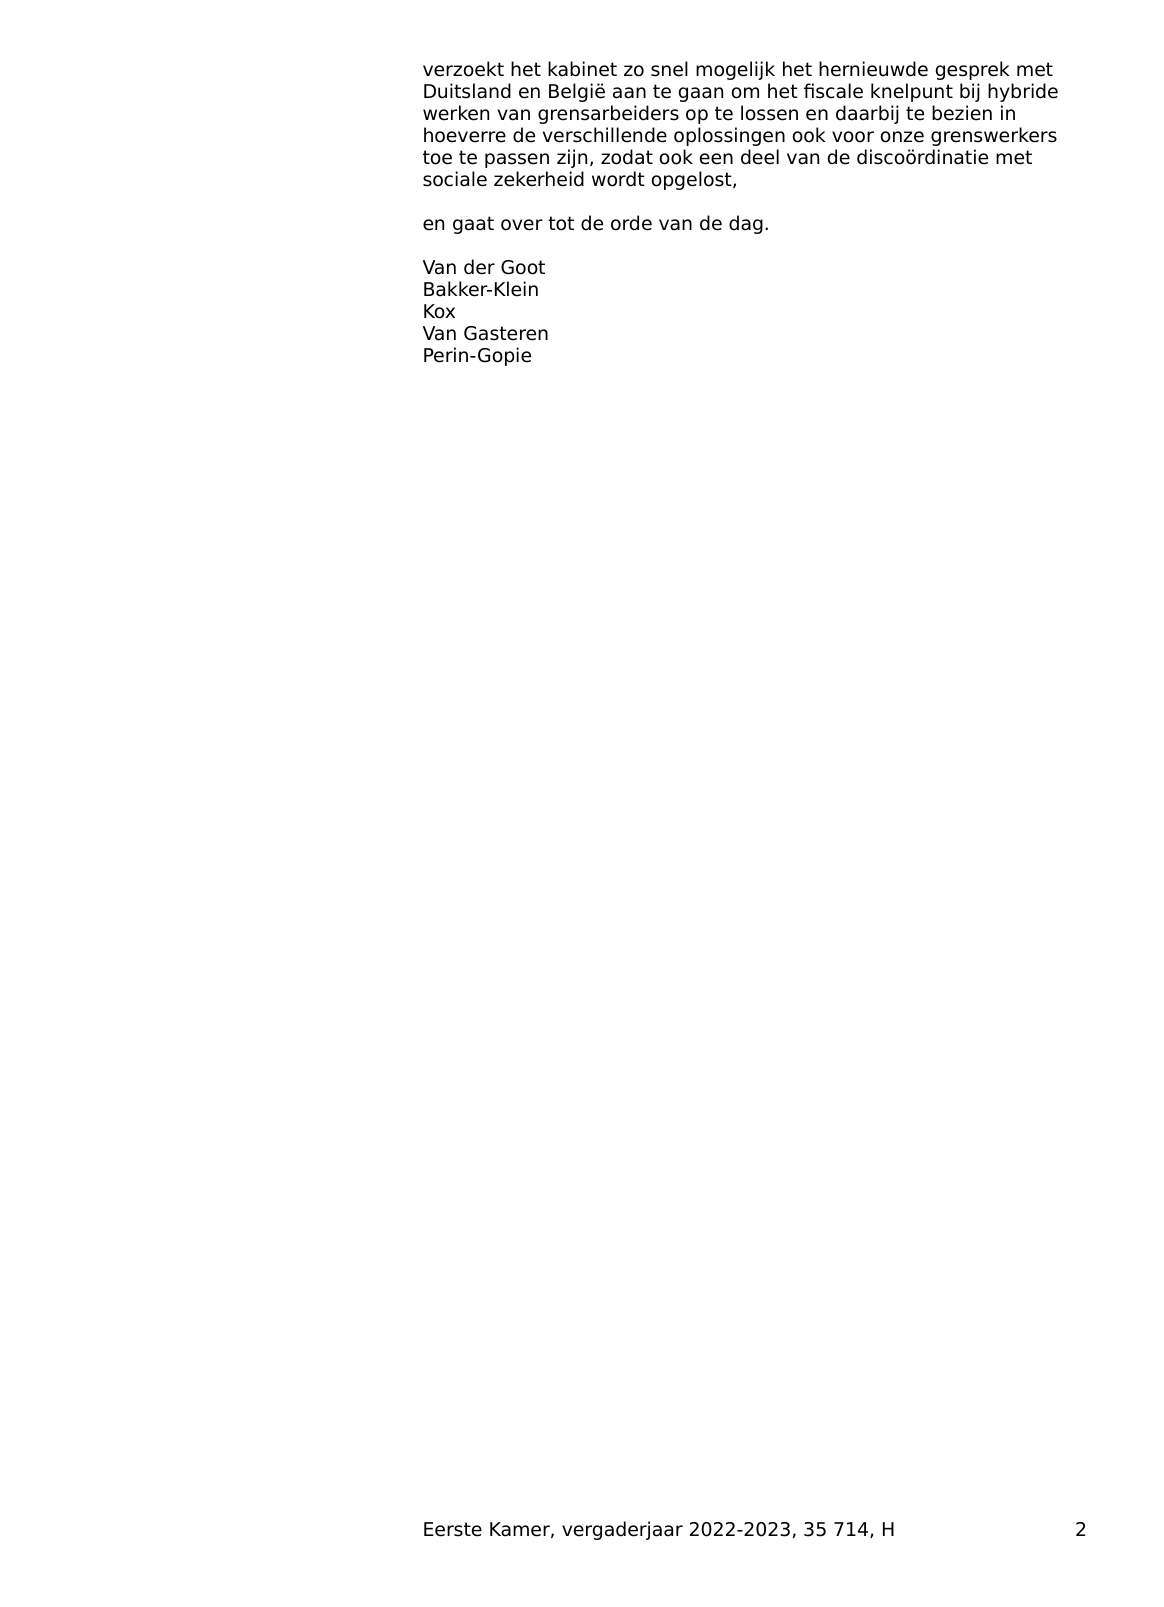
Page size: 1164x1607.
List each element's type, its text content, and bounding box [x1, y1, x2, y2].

text Perin-Gopie [422, 345, 1087, 367]
text en gaat over tot de orde van de dag. [422, 213, 1087, 235]
text Van Gasteren [422, 323, 1087, 345]
text verzoekt het kabinet zo snel mogelijk het hernieuwde gesprek met Duitsland en België aan te gaan om het fiscale knelpunt bij hybride werken van grensarbeiders op te lossen en daarbij te bezien in hoeverre de verschillende oplossingen ook voor onze grenswerkers toe te passen zijn, zodat ook een deel van de discoördinatie met sociale zekerheid wordt opgelost, [422, 59, 1087, 191]
text Van der Goot [422, 257, 1087, 279]
text Bakker-Klein [422, 279, 1087, 301]
text Kox [422, 301, 1087, 323]
